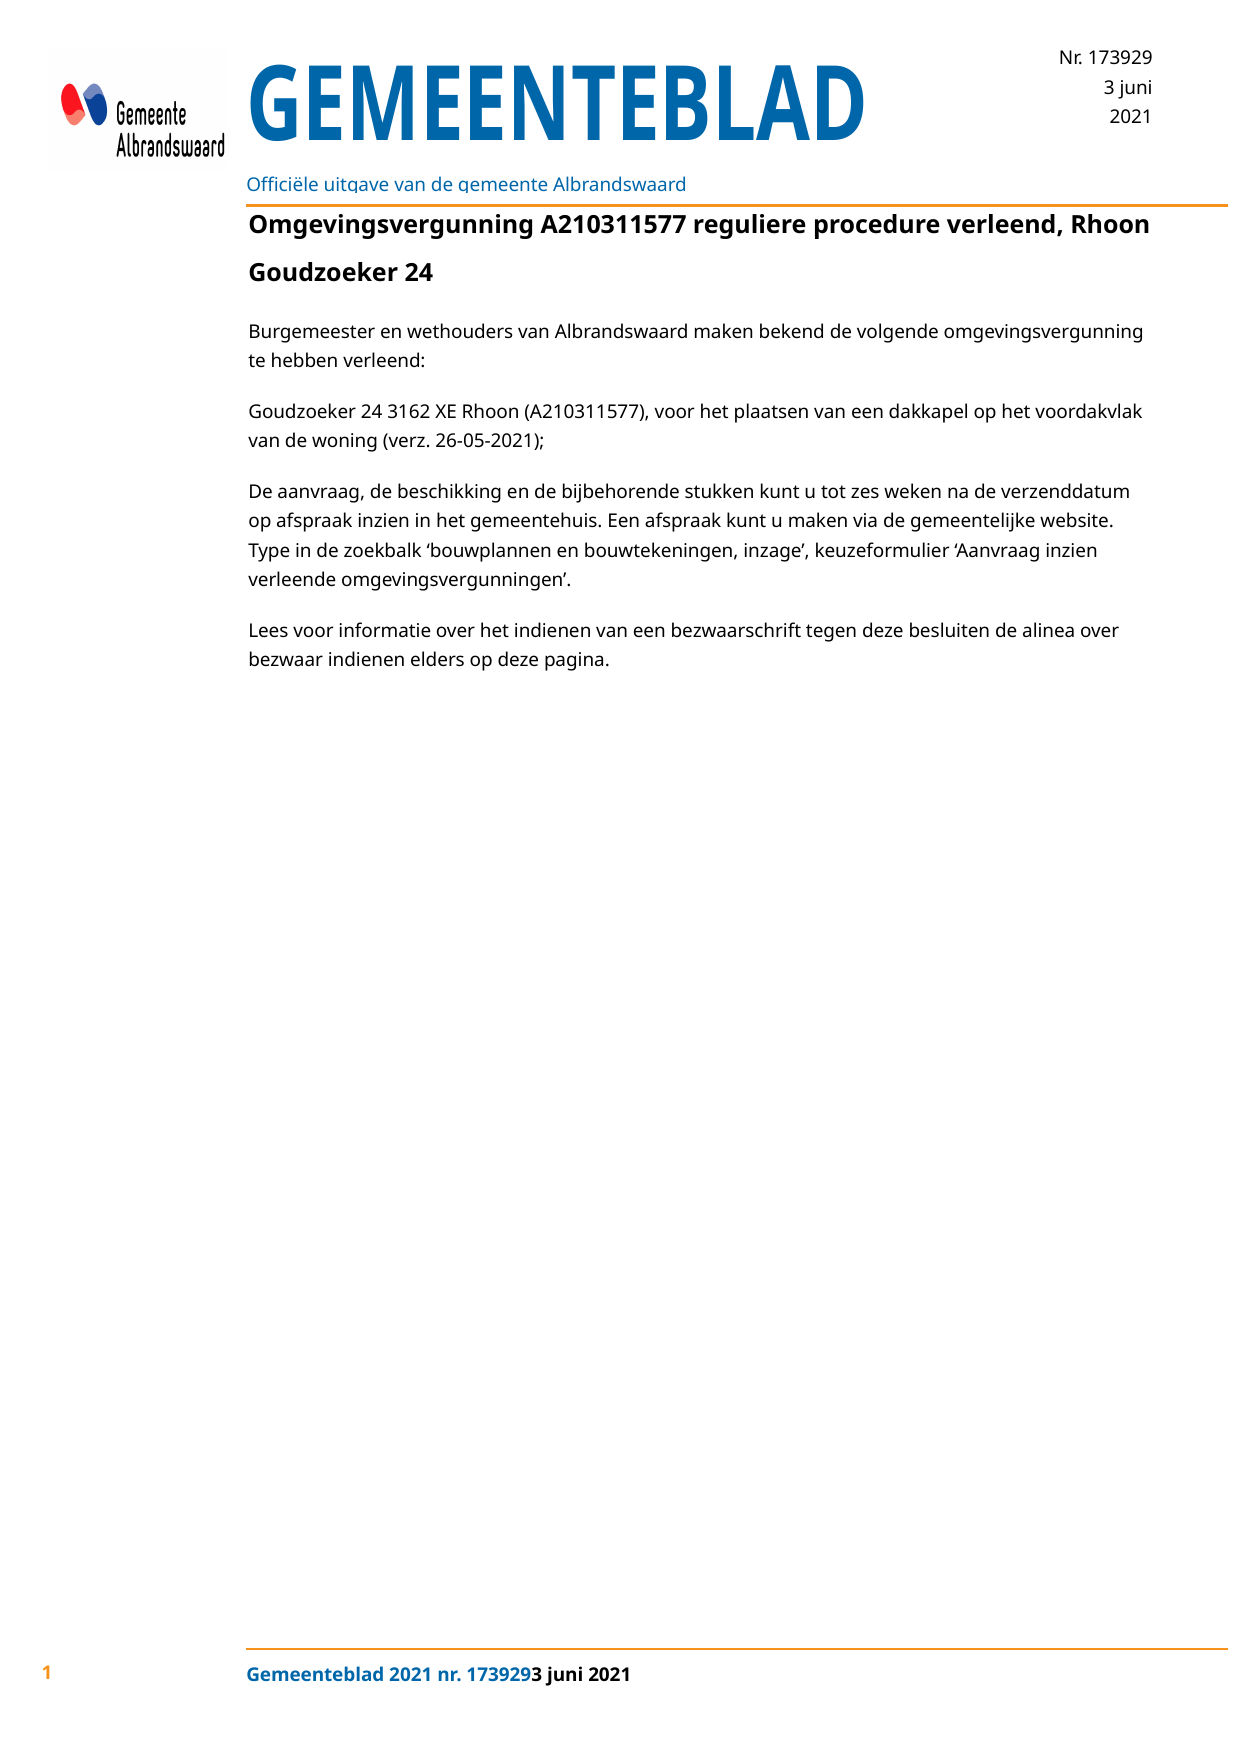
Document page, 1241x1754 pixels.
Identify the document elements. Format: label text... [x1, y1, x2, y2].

text De aanvraag, de beschikking en de bijbehorende stukken kunt u tot zes weken na de verzenddatum op afspraak inzien in het gemeentehuis. Een afspraak kunt u maken via de gemeentelijke website. Type in de zoekbalk ‘bouwplannen en bouwtekeningen, inzage’, keuzeformulier ‘Aanvraag inzien verleende omgevingsvergunningen’. [248, 478, 1152, 592]
text Goudzoeker 24 3162 XE Rhoon (A210311577), voor het plaatsen van een dakkapel op het voordakvlak van de woning (verz. 26-05-2021); [248, 398, 1152, 453]
text Lees voor informatie over het indienen van een bezwaarschrift tegen deze besluiten de alinea over bezwaar indienen elders op deze pagina. [248, 617, 1152, 672]
text Burgemeester en wethouders van Albrandswaard maken bekend de volgende omgevingsvergunning te hebben verleend: [248, 318, 1152, 373]
text Omgevingsvergunning A210311577 reguliere procedure verleend, Rhoon Goudzoeker 24 [248, 207, 1152, 288]
picture [41, 47, 231, 172]
